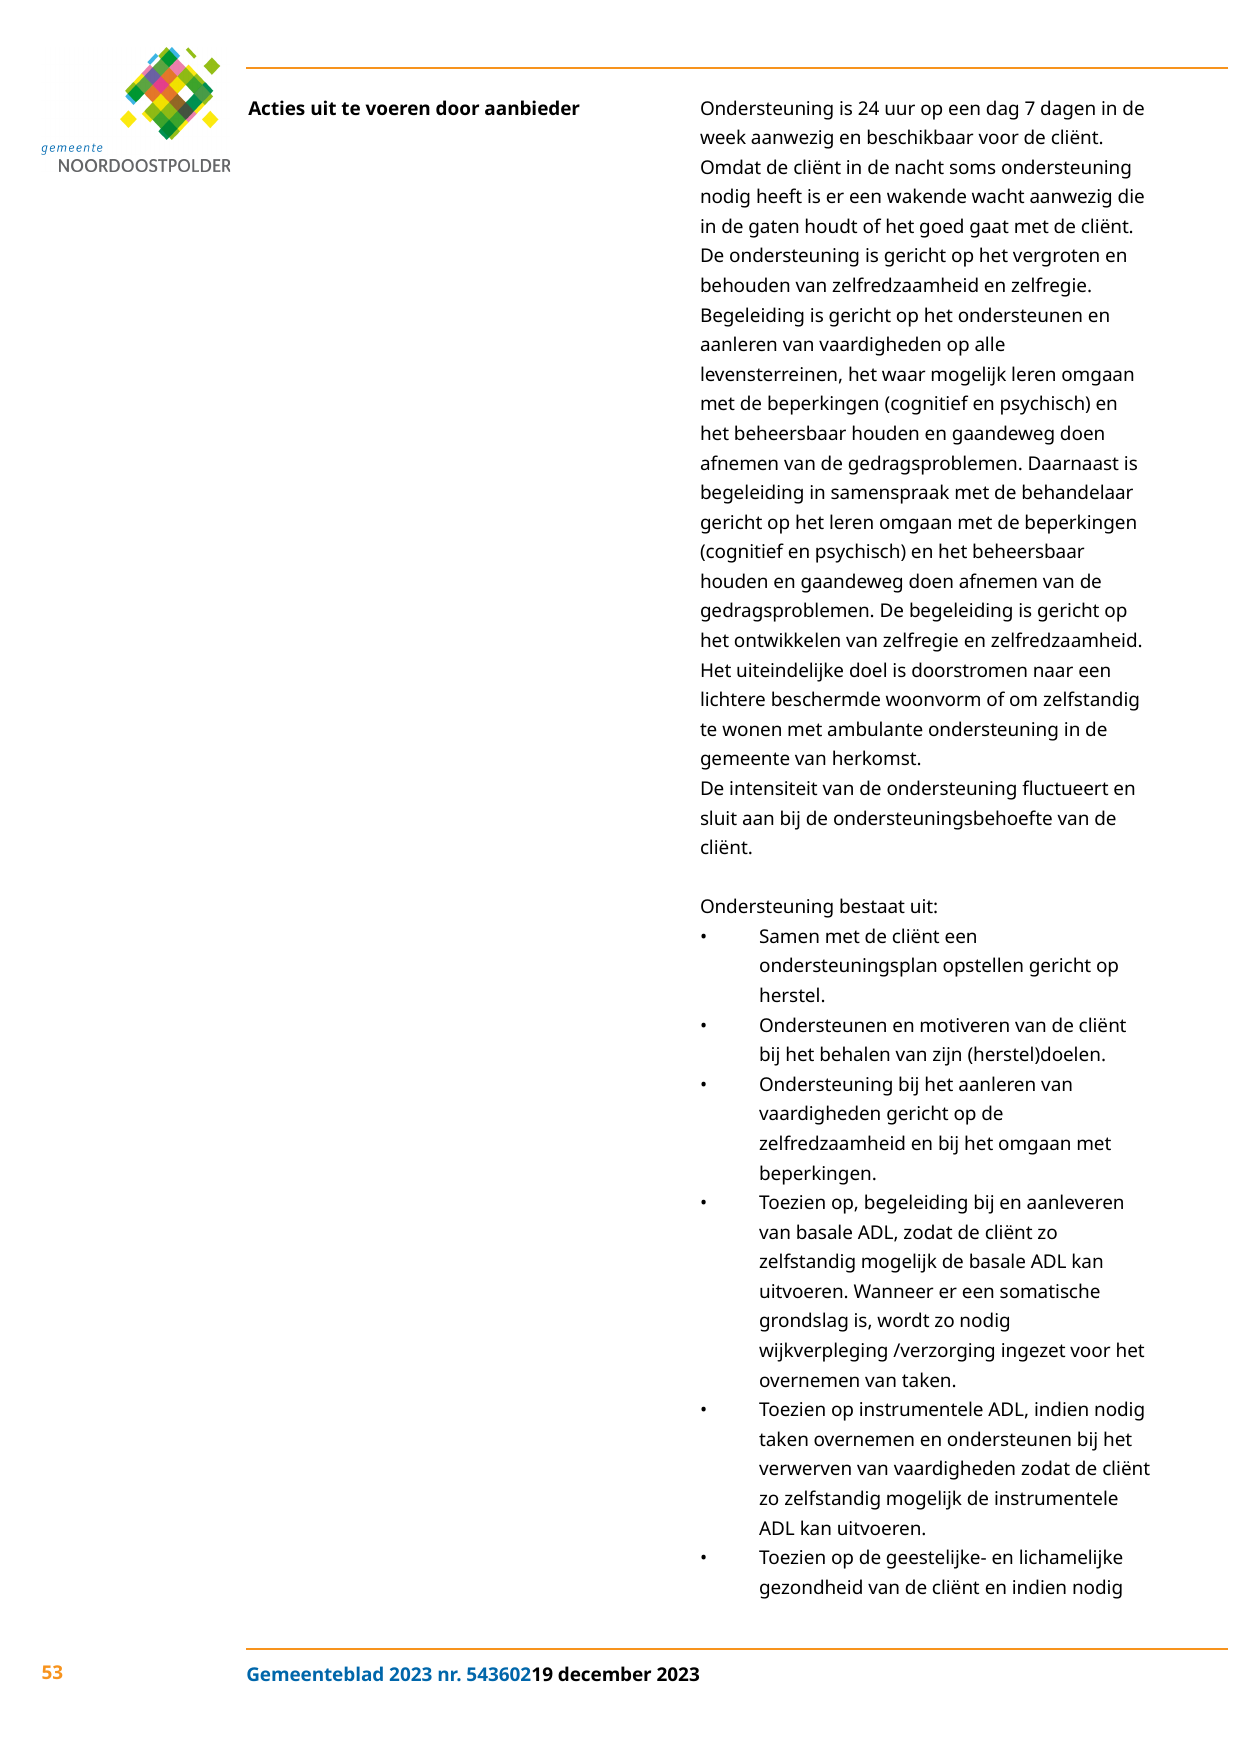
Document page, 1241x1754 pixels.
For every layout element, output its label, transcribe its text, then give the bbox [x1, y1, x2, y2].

table_cell Ondersteuning is 24 uur op een dag 7 dagen in de week aanwezig en beschikbaar voor de cliënt. Omdat de cliënt in de nacht soms ondersteuning nodig heeft is er een wakende wacht aanwezig die in de gaten houdt of het goed gaat met de cliënt. De ondersteuning is gericht op het vergroten en behouden van zelfredzaamheid en zelfregie. Begeleiding is gericht op het ondersteunen en aanleren van vaardigheden op alle levensterreinen, het waar mogelijk leren omgaan met de beperkingen (cognitief en psychisch) en het beheersbaar houden en gaandeweg doen afnemen van de gedragsproblemen. Daarnaast is begeleiding in samenspraak met de behandelaar gericht op het leren omgaan met de beperkingen (cognitief en psychisch) en het beheersbaar houden en gaandeweg doen afnemen van de gedragsproblemen. De begeleiding is gericht op het ontwikkelen van zelfregie en zelfredzaamheid. Het uiteindelijke doel is doorstromen naar een lichtere beschermde woonvorm of om zelfstandig te wonen met ambulante ondersteuning in de gemeente van herkomst. De intensiteit van de ondersteuning fluctueert en sluit aan bij de ondersteuningsbehoefte van de cliënt. Ondersteuning bestaat uit: Samen met de cliënt een ondersteuningsplan opstellen gericht op herstel. Ondersteunen en motiveren van de cliënt bij het behalen van zijn (herstel)doelen. Ondersteuning bij het aanleren van vaardigheden gericht op de zelfredzaamheid en bij het omgaan met beperkingen. Toezien op, begeleiding bij en aanleveren van basale ADL, zodat de cliënt zo zelfstandig mogelijk de basale ADL kan uitvoeren. Wanneer er een somatische grondslag is, wordt zo nodig wijkverpleging /verzorging ingezet voor het overnemen van taken. Toezien op instrumentele ADL, indien nodig taken overnemen en ondersteunen bij het verwerven van vaardigheden zodat de cliënt zo zelfstandig mogelijk de instrumentele ADL kan uitvoeren. Toezien op de geestelijke- en lichamelijke gezondheid van de cliënt en indien nodig [700, 95, 1152, 1600]
table_cell Acties uit te voeren door aanbieder [248, 95, 700, 1600]
picture [41, 47, 231, 172]
